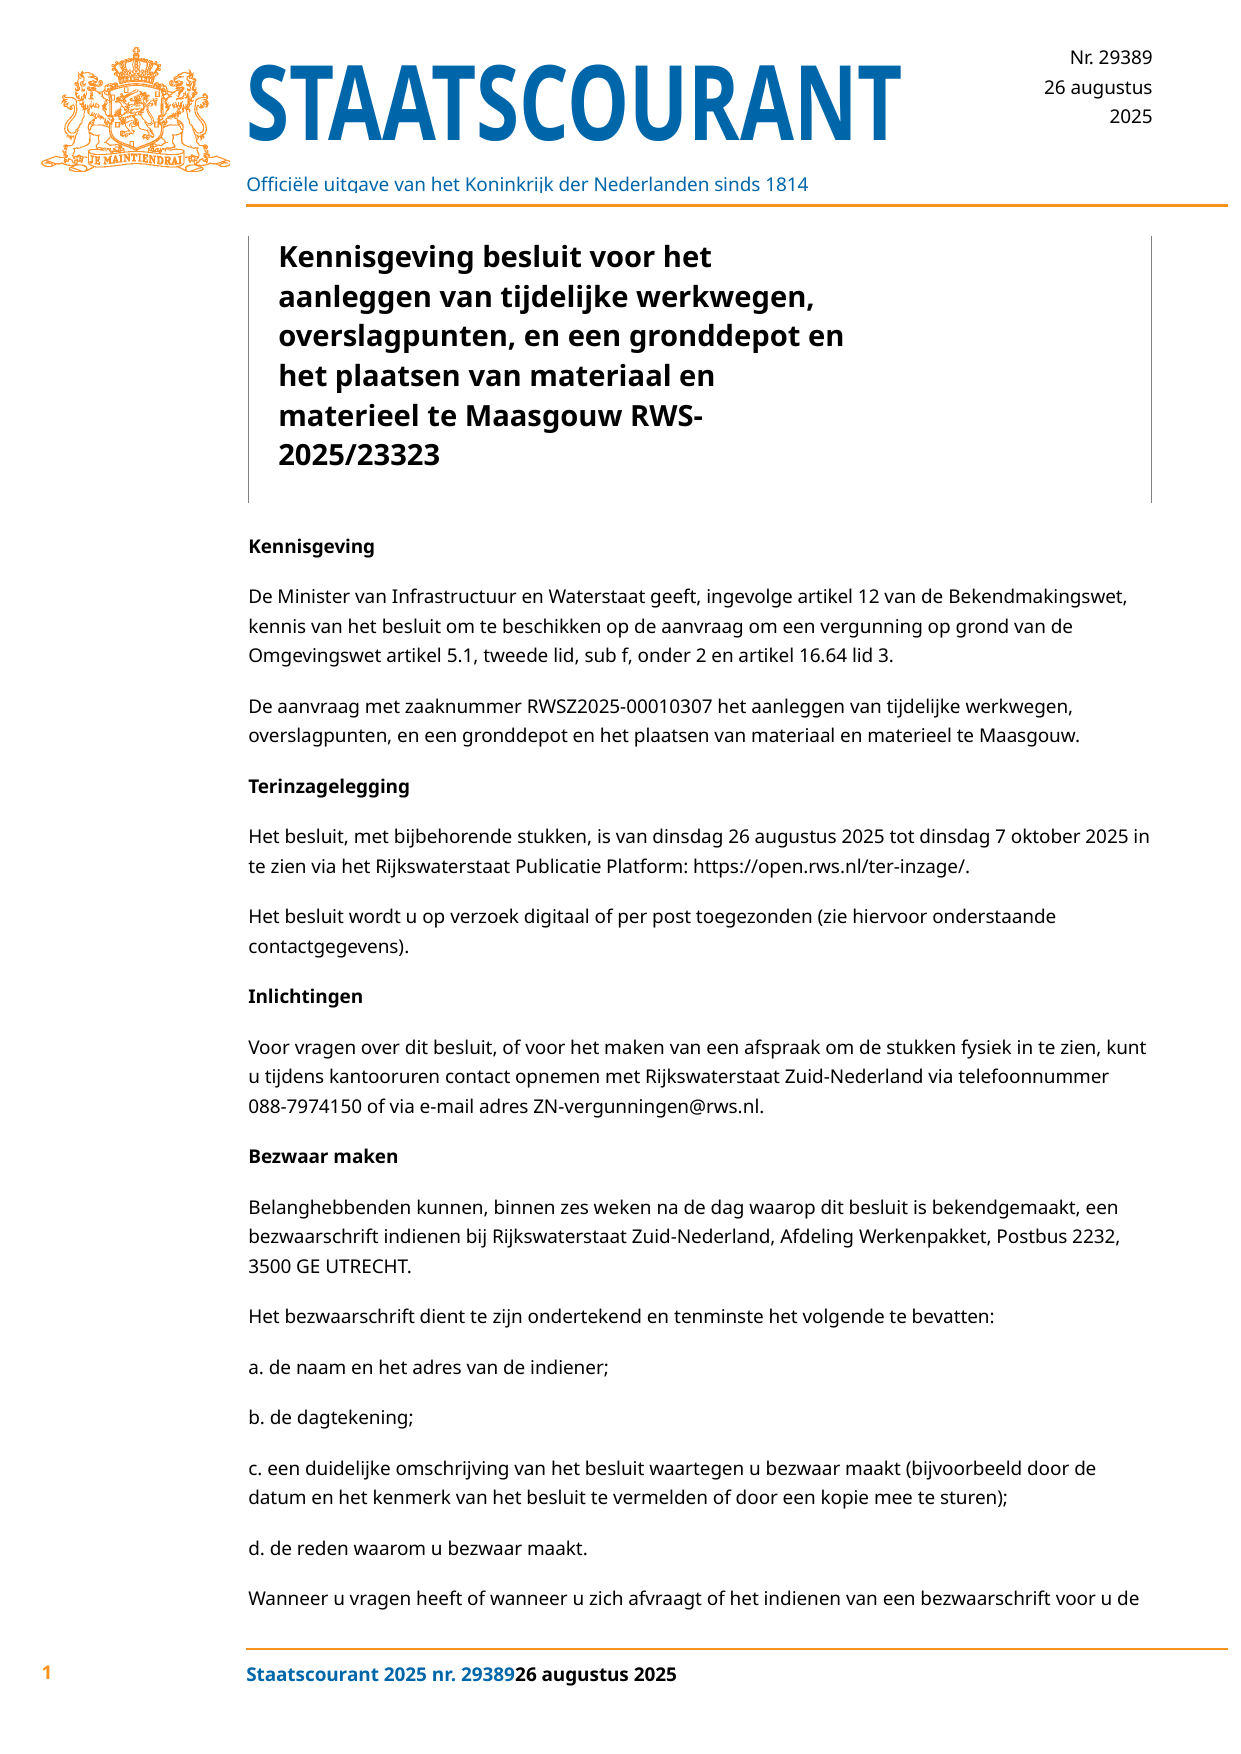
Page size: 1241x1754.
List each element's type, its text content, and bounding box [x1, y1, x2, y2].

picture [912, 236, 1090, 414]
text De Minister van Infrastructuur en Waterstaat geeft, ingevolge artikel 12 van de Bekendmakingswet, kennis van het besluit om te beschikken op de aanvraag om een vergunning op grond van de Omgevingswet artikel 5.1, tweede lid, sub f, onder 2 en artikel 16.64 lid 3. [248, 583, 1152, 668]
text a. de naam en het adres van de indiener; [248, 1354, 1152, 1379]
table_header Kennisgeving besluit voor het aanleggen van tijdelijke werkwegen, overslagpunten, en een gronddepot en het plaatsen van materiaal en materieel te Maasgouw RWS-2025/23323 [249, 236, 850, 503]
text De aanvraag met zaaknummer RWSZ2025-00010307 het aanleggen van tijdelijke werkwegen, overslagpunten, en een gronddepot en het plaatsen van materiaal en materieel te Maasgouw. [248, 693, 1152, 748]
picture [41, 47, 231, 172]
text d. de reden waarom u bezwaar maakt. [248, 1535, 1152, 1560]
text Inlichtingen [248, 983, 1152, 1009]
text Kennisgeving [248, 533, 1152, 559]
table_header [850, 414, 1151, 503]
text Het besluit wordt u op verzoek digitaal of per post toegezonden (zie hiervoor onderstaande contactgegevens). [248, 903, 1152, 959]
text Terinzagelegging [248, 773, 1152, 799]
text Wanneer u vragen heeft of wanneer u zich afvraagt of het indienen van een bezwaarschrift voor u de [248, 1585, 1152, 1611]
text Het besluit, met bijbehorende stukken, is van dinsdag 26 augustus 2025 tot dinsdag 7 oktober 2025 in te zien via het Rijkswaterstaat Publicatie Platform: https://open.rws.nl/ter-inzage/. [248, 823, 1152, 879]
text Voor vragen over dit besluit, of voor het maken van een afspraak om de stukken fysiek in te zien, kunt u tijdens kantooruren contact opnemen met Rijkswaterstaat Zuid-Nederland via telefoonnummer 088-7974150 of via e-mail adres ZN-vergunningen@rws.nl. [248, 1034, 1152, 1119]
text c. een duidelijke omschrijving van het besluit waartegen u bezwaar maakt (bijvoorbeeld door de datum en het kenmerk van het besluit te vermelden of door een kopie mee te sturen); [248, 1455, 1152, 1510]
text Belanghebbenden kunnen, binnen zes weken na de dag waarop dit besluit is bekendgemaakt, een bezwaarschrift indienen bij Rijkswaterstaat Zuid-Nederland, Afdeling Werkenpakket, Postbus 2232, 3500 GE UTRECHT. [248, 1194, 1152, 1279]
text b. de dagtekening; [248, 1404, 1152, 1430]
table_header [850, 236, 912, 413]
text Bezwaar maken [248, 1143, 1152, 1169]
table_header [1090, 236, 1151, 413]
text Het bezwaarschrift dient te zijn ondertekend en tenminste het volgende te bevatten: [248, 1303, 1152, 1329]
